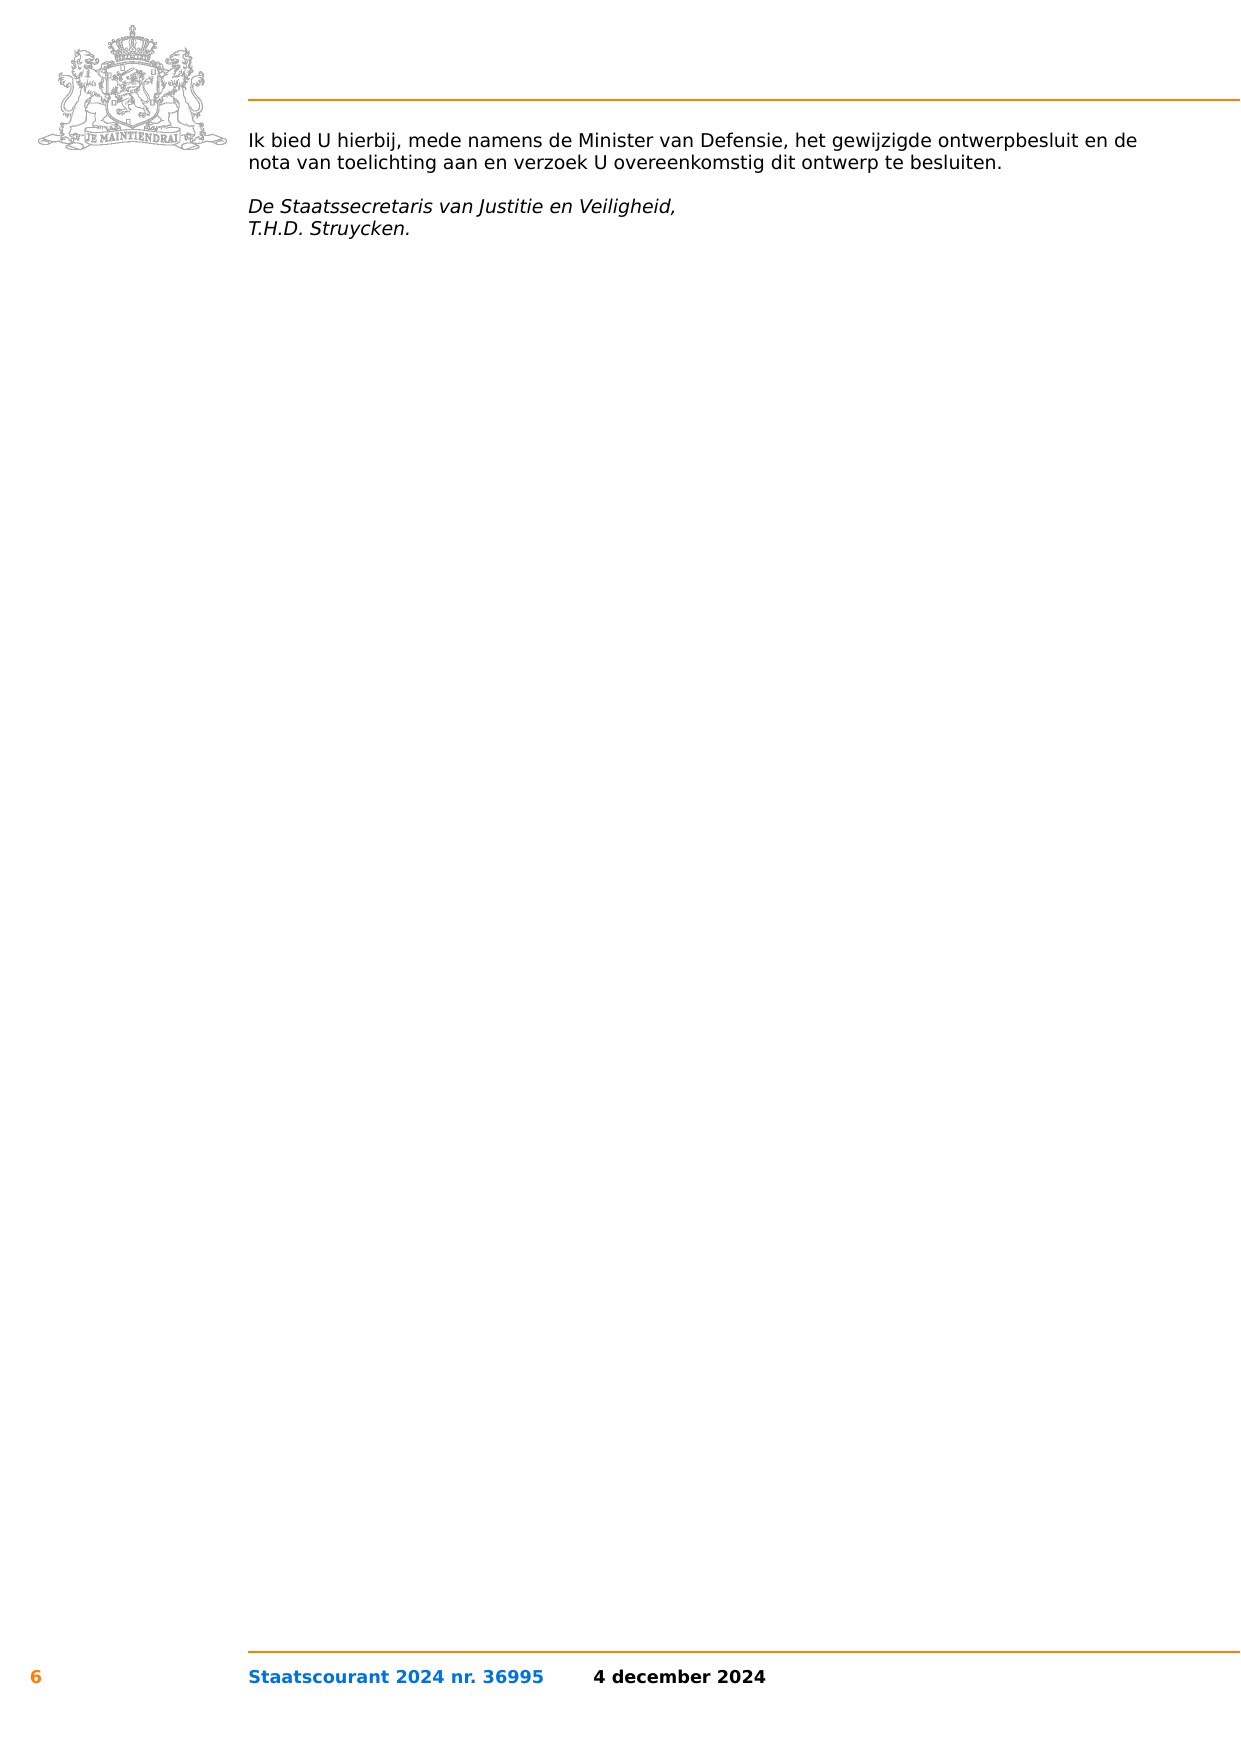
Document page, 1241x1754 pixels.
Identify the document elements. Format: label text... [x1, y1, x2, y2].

text Ik bied U hierbij, mede namens de Minister van Defensie, het gewijzigde ontwerpbesluit en de nota van toelichting aan en verzoek U overeenkomstig dit ontwerp te besluiten. [248, 130, 1163, 174]
text De Staatssecretaris van Justitie en Veiligheid, T.H.D. Struycken. [248, 196, 1163, 240]
picture [38, 25, 227, 150]
